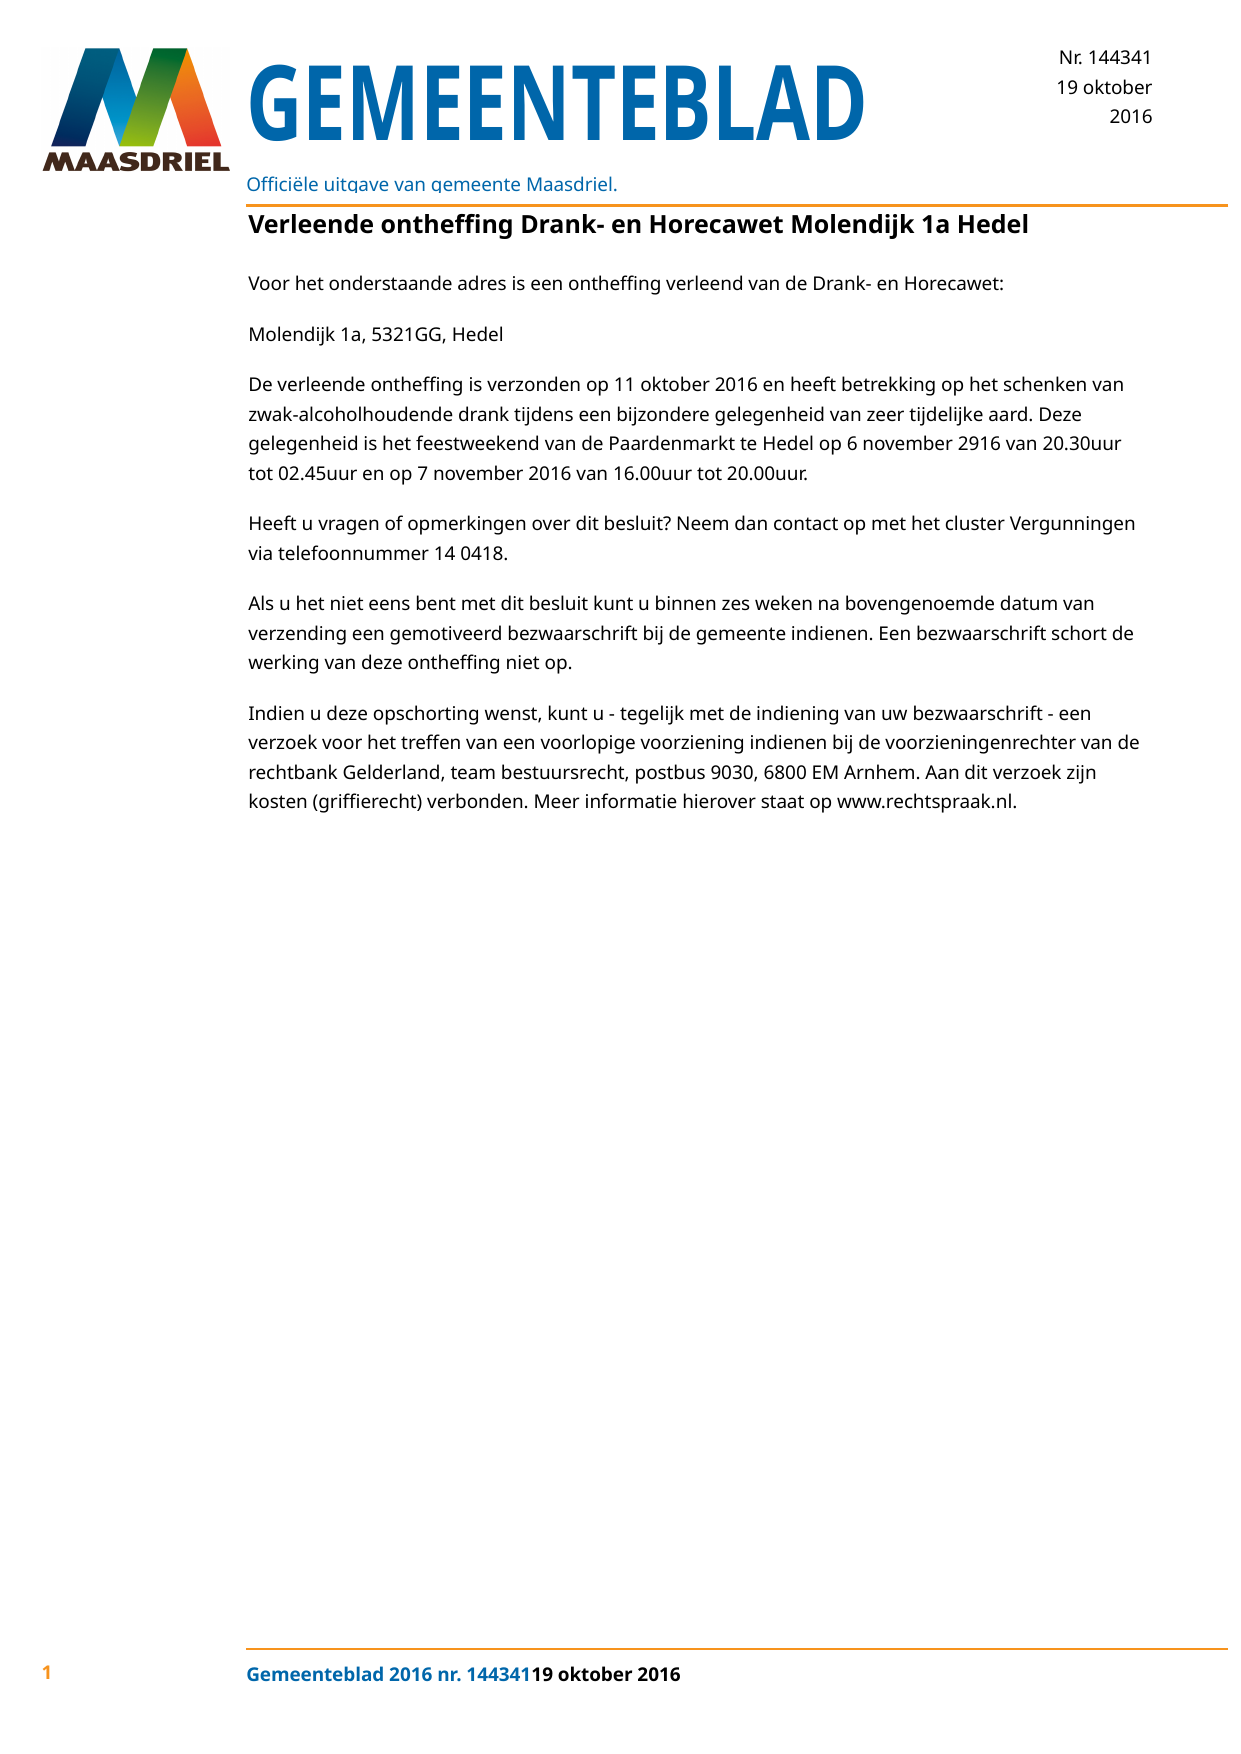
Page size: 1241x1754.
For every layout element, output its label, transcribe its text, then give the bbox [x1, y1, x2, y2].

text Molendijk 1a, 5321GG, Hedel [248, 321, 1152, 346]
text Heeft u vragen of opmerkingen over dit besluit? Neem dan contact op met het cluster Vergunningen via telefoonnummer 14 0418. [248, 510, 1152, 566]
text De verleende ontheffing is verzonden op 11 oktober 2016 en heeft betrekking op het schenken van zwak-alcoholhoudende drank tijdens een bijzondere gelegenheid van zeer tijdelijke aard. Deze gelegenheid is het feestweekend van de Paardenmarkt te Hedel op 6 november 2916 van 20.30uur tot 02.45uur en op 7 november 2016 van 16.00uur tot 20.00uur. [248, 371, 1152, 486]
text Indien u deze opschorting wenst, kunt u - tegelijk met de indiening van uw bezwaarschrift - een verzoek voor het treffen van een voorlopige voorziening indienen bij de voorzieningenrechter van de rechtbank Gelderland, team bestuursrecht, postbus 9030, 6800 EM Arnhem. Aan dit verzoek zijn kosten (griffierecht) verbonden. Meer informatie hierover staat op www.rechtspraak.nl. [248, 700, 1152, 814]
text Voor het onderstaande adres is een ontheffing verleend van de Drank- en Horecawet: [248, 270, 1152, 296]
text Als u het niet eens bent met dit besluit kunt u binnen zes weken na bovengenoemde datum van verzending een gemotiveerd bezwaarschrift bij de gemeente indienen. Een bezwaarschrift schort de werking van deze ontheffing niet op. [248, 590, 1152, 675]
picture [41, 47, 231, 172]
text Verleende ontheffing Drank- en Horecawet Molendijk 1a Hedel [248, 207, 1152, 241]
